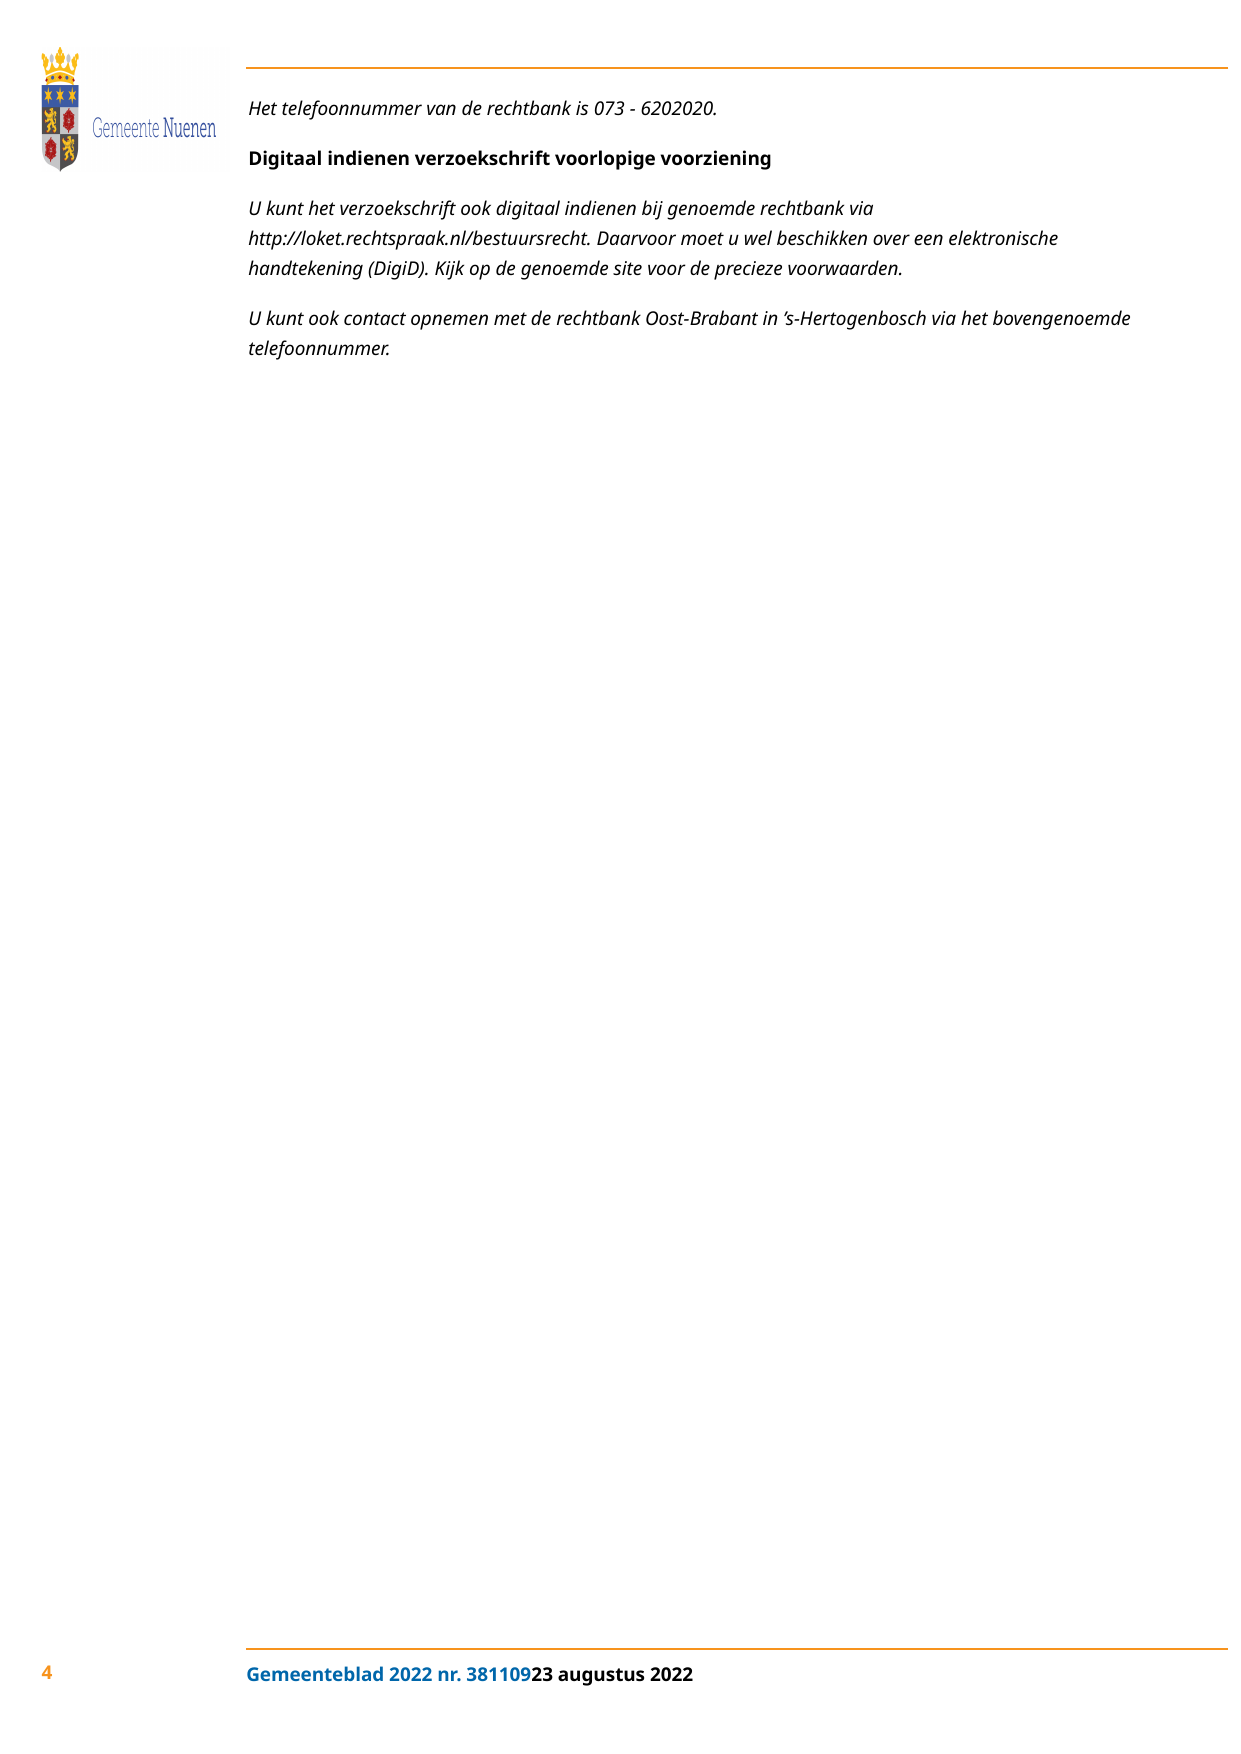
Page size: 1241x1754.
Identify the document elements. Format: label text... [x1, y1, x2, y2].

picture [41, 47, 231, 172]
text Het telefoonnummer van de rechtbank is 073 - 6202020. [248, 95, 1152, 121]
text U kunt ook contact opnemen met de rechtbank Oost-Brabant in ’s-Hertogenbosch via het bovengenoemde telefoonnummer. [248, 305, 1152, 361]
text Digitaal indienen verzoekschrift voorlopige voorziening [248, 145, 1152, 171]
text U kunt het verzoekschrift ook digitaal indienen bij genoemde rechtbank via http://loket.rechtspraak.nl/bestuursrecht. Daarvoor moet u wel beschikken over een elektronische handtekening (DigiD). Kijk op de genoemde site voor de precieze voorwaarden. [248, 196, 1152, 281]
